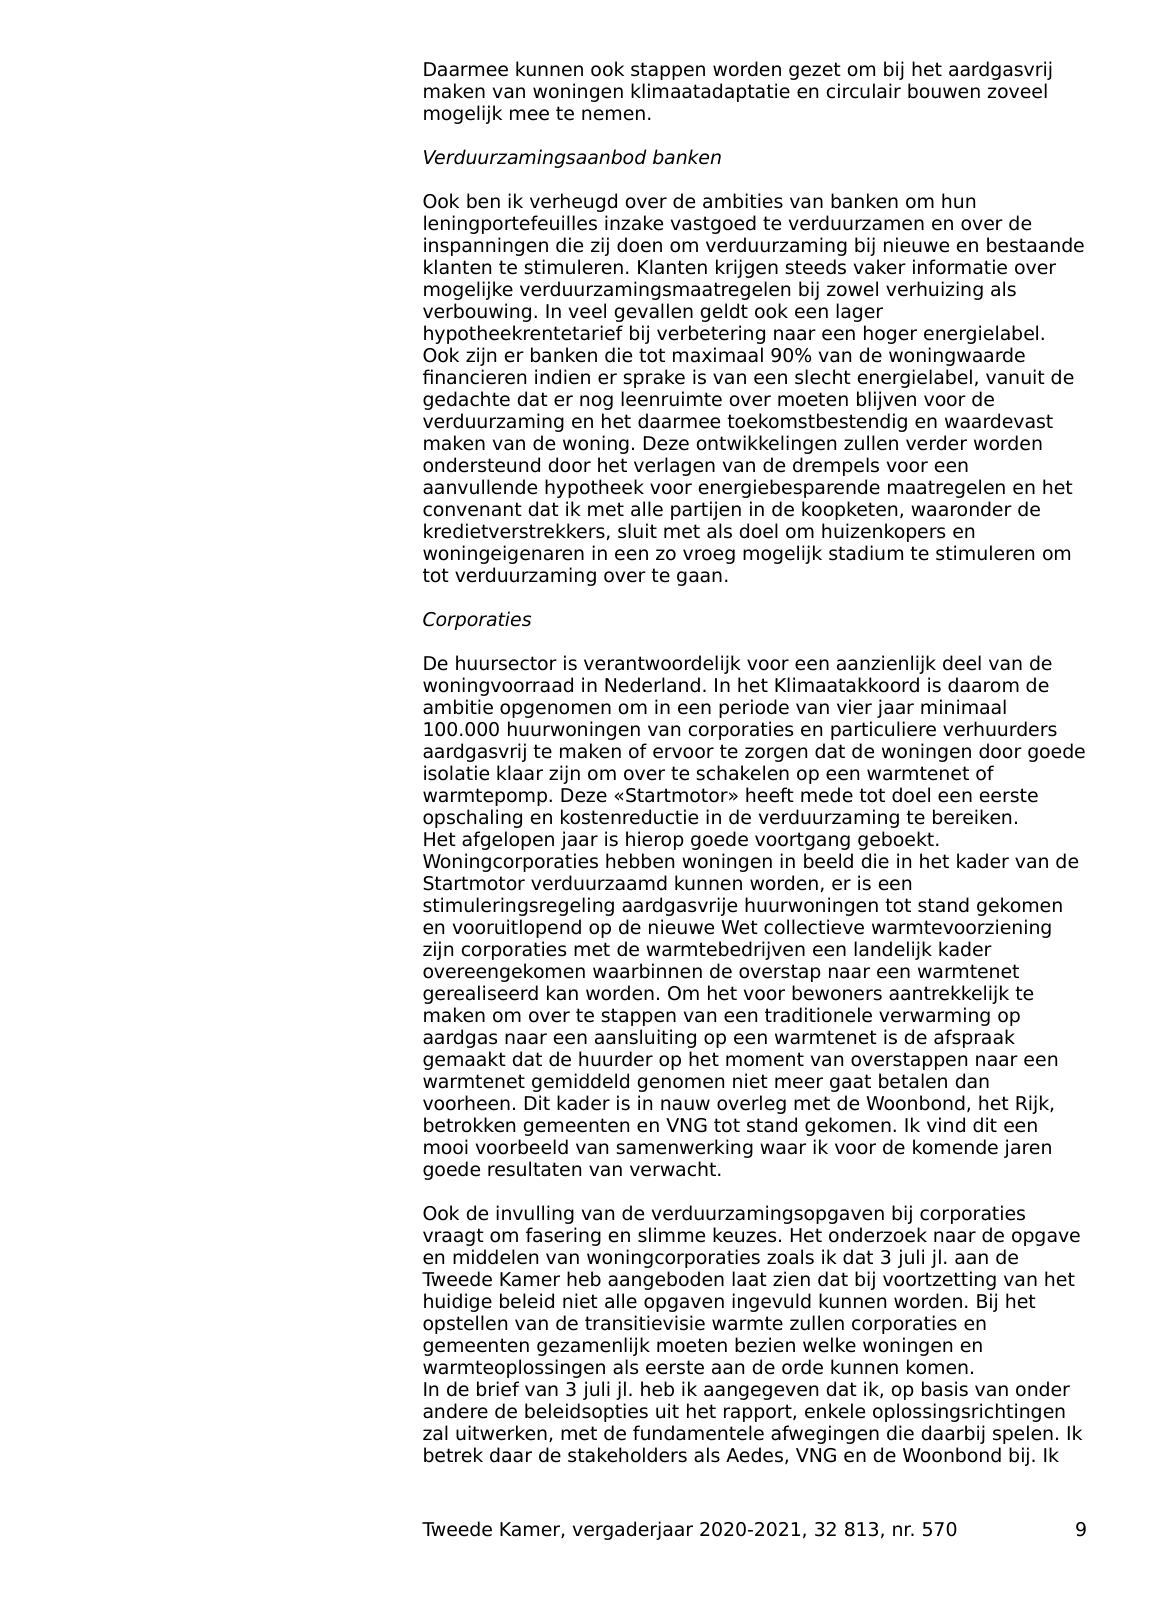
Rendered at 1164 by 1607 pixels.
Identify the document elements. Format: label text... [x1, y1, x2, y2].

text De huursector is verantwoordelijk voor een aanzienlijk deel van de woningvoorraad in Nederland. In het Klimaatakkoord is daarom de ambitie opgenomen om in een periode van vier jaar minimaal 100.000 huurwoningen van corporaties en particuliere verhuurders aardgasvrij te maken of ervoor te zorgen dat de woningen door goede isolatie klaar zijn om over te schakelen op een warmtenet of warmtepomp. Deze «Startmotor» heeft mede tot doel een eerste opschaling en kostenreductie in de verduurzaming te bereiken. [422, 653, 1087, 829]
text Ook de invulling van de verduurzamingsopgaven bij corporaties vraagt om fasering en slimme keuzes. Het onderzoek naar de opgave en middelen van woningcorporaties zoals ik dat 3 juli jl. aan de Tweede Kamer heb aangeboden laat zien dat bij voortzetting van het huidige beleid niet alle opgaven ingevuld kunnen worden. Bij het opstellen van de transitievisie warmte zullen corporaties en gemeenten gezamenlijk moeten bezien welke woningen en warmteoplossingen als eerste aan de orde kunnen komen. [422, 1203, 1087, 1379]
subtitle Corporaties [422, 609, 1087, 631]
text Het afgelopen jaar is hierop goede voortgang geboekt. Woningcorporaties hebben woningen in beeld die in het kader van de Startmotor verduurzaamd kunnen worden, er is een stimuleringsregeling aardgasvrije huurwoningen tot stand gekomen en vooruitlopend op de nieuwe Wet collectieve warmtevoorziening zijn corporaties met de warmtebedrijven een landelijk kader overeengekomen waarbinnen de overstap naar een warmtenet gerealiseerd kan worden. Om het voor bewoners aantrekkelijk te maken om over te stappen van een traditionele verwarming op aardgas naar een aansluiting op een warmtenet is de afspraak gemaakt dat de huurder op het moment van overstappen naar een warmtenet gemiddeld genomen niet meer gaat betalen dan voorheen. Dit kader is in nauw overleg met de Woonbond, het Rijk, betrokken gemeenten en VNG tot stand gekomen. Ik vind dit een mooi voorbeeld van samenwerking waar ik voor de komende jaren goede resultaten van verwacht. [422, 829, 1087, 1181]
text Daarmee kunnen ook stappen worden gezet om bij het aardgasvrij maken van woningen klimaatadaptatie en circulair bouwen zoveel mogelijk mee te nemen. [422, 59, 1087, 125]
text In de brief van 3 juli jl. heb ik aangegeven dat ik, op basis van onder andere de beleidsopties uit het rapport, enkele oplossingsrichtingen zal uitwerken, met de fundamentele afwegingen die daarbij spelen. Ik betrek daar de stakeholders als Aedes, VNG en de Woonbond bij. Ik [422, 1379, 1087, 1467]
subtitle Verduurzamingsaanbod banken [422, 147, 1087, 169]
text Ook ben ik verheugd over de ambities van banken om hun leningportefeuilles inzake vastgoed te verduurzamen en over de inspanningen die zij doen om verduurzaming bij nieuwe en bestaande klanten te stimuleren. Klanten krijgen steeds vaker informatie over mogelijke verduurzamingsmaatregelen bij zowel verhuizing als verbouwing. In veel gevallen geldt ook een lager hypotheekrentetarief bij verbetering naar een hoger energielabel. Ook zijn er banken die tot maximaal 90% van de woningwaarde financieren indien er sprake is van een slecht energielabel, vanuit de gedachte dat er nog leenruimte over moeten blijven voor de verduurzaming en het daarmee toekomstbestendig en waardevast maken van de woning. Deze ontwikkelingen zullen verder worden ondersteund door het verlagen van de drempels voor een aanvullende hypotheek voor energiebesparende maatregelen en het convenant dat ik met alle partijen in de koopketen, waaronder de kredietverstrekkers, sluit met als doel om huizenkopers en woningeigenaren in een zo vroeg mogelijk stadium te stimuleren om tot verduurzaming over te gaan. [422, 191, 1087, 587]
